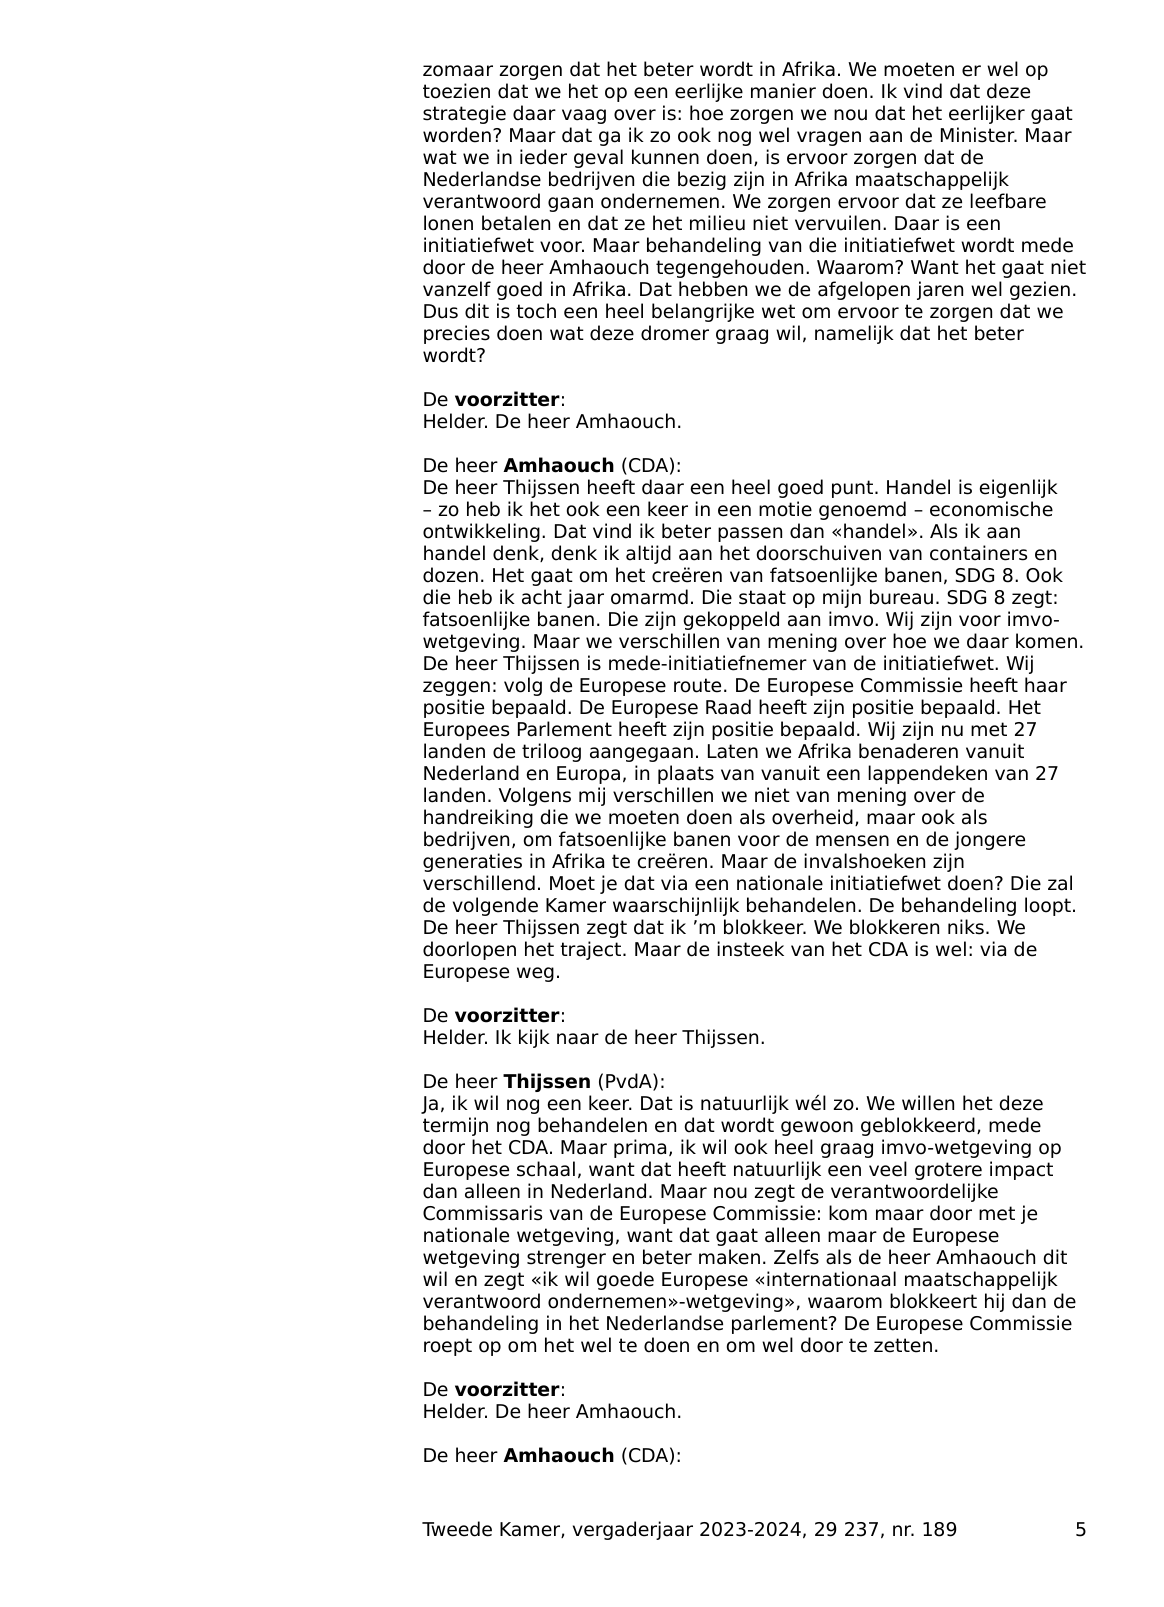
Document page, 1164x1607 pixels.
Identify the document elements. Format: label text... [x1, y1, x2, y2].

text Helder. Ik kijk naar de heer Thijssen. [422, 1027, 1087, 1049]
text De voorzitter: [422, 389, 1087, 411]
text De heer Thijssen heeft daar een heel goed punt. Handel is eigenlijk – zo heb ik het ook een keer in een motie genoemd – economische ontwikkeling. Dat vind ik beter passen dan «handel». Als ik aan handel denk, denk ik altijd aan het doorschuiven van containers en dozen. Het gaat om het creëren van fatsoenlijke banen, SDG 8. Ook die heb ik acht jaar omarmd. Die staat op mijn bureau. SDG 8 zegt: fatsoenlijke banen. Die zijn gekoppeld aan imvo. Wij zijn voor imvo-wetgeving. Maar we verschillen van mening over hoe we daar komen. De heer Thijssen is mede-initiatiefnemer van de initiatiefwet. Wij zeggen: volg de Europese route. De Europese Commissie heeft haar positie bepaald. De Europese Raad heeft zijn positie bepaald. Het Europees Parlement heeft zijn positie bepaald. Wij zijn nu met 27 landen de triloog aangegaan. Laten we Afrika benaderen vanuit Nederland en Europa, in plaats van vanuit een lappendeken van 27 landen. Volgens mij verschillen we niet van mening over de handreiking die we moeten doen als overheid, maar ook als bedrijven, om fatsoenlijke banen voor de mensen en de jongere generaties in Afrika te creëren. Maar de invalshoeken zijn verschillend. Moet je dat via een nationale initiatiefwet doen? Die zal de volgende Kamer waarschijnlijk behandelen. De behandeling loopt. De heer Thijssen zegt dat ik ’m blokkeer. We blokkeren niks. We doorlopen het traject. Maar de insteek van het CDA is wel: via de Europese weg. [422, 477, 1087, 983]
text De heer Amhaouch (CDA): [422, 455, 1087, 477]
text De voorzitter: [422, 1379, 1087, 1401]
text De voorzitter: [422, 1005, 1087, 1027]
text Helder. De heer Amhaouch. [422, 1401, 1087, 1423]
text Helder. De heer Amhaouch. [422, 411, 1087, 433]
text zomaar zorgen dat het beter wordt in Afrika. We moeten er wel op toezien dat we het op een eerlijke manier doen. Ik vind dat deze strategie daar vaag over is: hoe zorgen we nou dat het eerlijker gaat worden? Maar dat ga ik zo ook nog wel vragen aan de Minister. Maar wat we in ieder geval kunnen doen, is ervoor zorgen dat de Nederlandse bedrijven die bezig zijn in Afrika maatschappelijk verantwoord gaan ondernemen. We zorgen ervoor dat ze leefbare lonen betalen en dat ze het milieu niet vervuilen. Daar is een initiatiefwet voor. Maar behandeling van die initiatiefwet wordt mede door de heer Amhaouch tegengehouden. Waarom? Want het gaat niet vanzelf goed in Afrika. Dat hebben we de afgelopen jaren wel gezien. Dus dit is toch een heel belangrijke wet om ervoor te zorgen dat we precies doen wat deze dromer graag wil, namelijk dat het beter wordt? [422, 59, 1087, 367]
text Ja, ik wil nog een keer. Dat is natuurlijk wél zo. We willen het deze termijn nog behandelen en dat wordt gewoon geblokkeerd, mede door het CDA. Maar prima, ik wil ook heel graag imvo-wetgeving op Europese schaal, want dat heeft natuurlijk een veel grotere impact dan alleen in Nederland. Maar nou zegt de verantwoordelijke Commissaris van de Europese Commissie: kom maar door met je nationale wetgeving, want dat gaat alleen maar de Europese wetgeving strenger en beter maken. Zelfs als de heer Amhaouch dit wil en zegt «ik wil goede Europese «internationaal maatschappelijk verantwoord ondernemen»-wetgeving», waarom blokkeert hij dan de behandeling in het Nederlandse parlement? De Europese Commissie roept op om het wel te doen en om wel door te zetten. [422, 1093, 1087, 1357]
text De heer Thijssen (PvdA): [422, 1071, 1087, 1093]
text De heer Amhaouch (CDA): [422, 1445, 1087, 1467]
